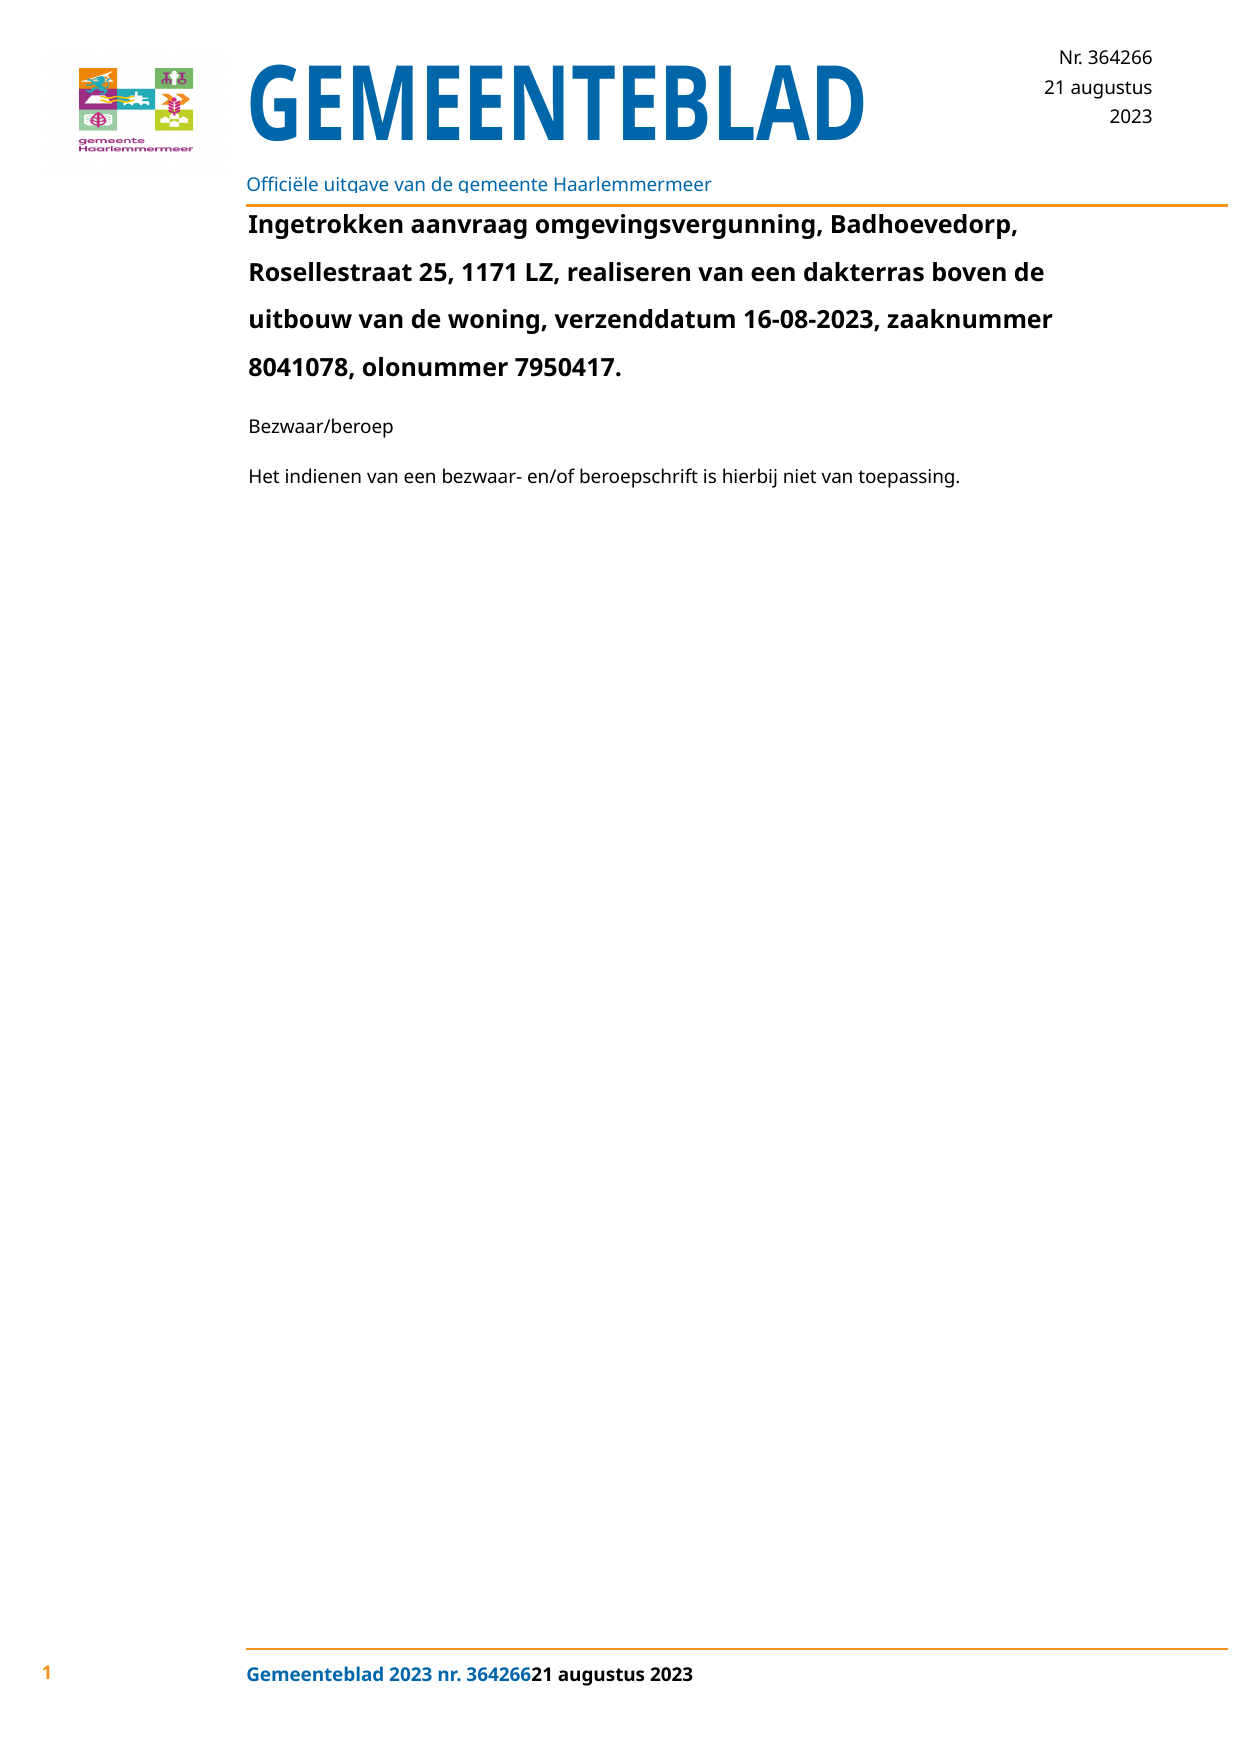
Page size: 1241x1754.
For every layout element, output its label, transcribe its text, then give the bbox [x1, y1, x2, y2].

text Bezwaar/beroep [248, 413, 1152, 439]
text Ingetrokken aanvraag omgevingsvergunning, Badhoevedorp, Rosellestraat 25, 1171 LZ, realiseren van een dakterras boven de uitbouw van de woning, verzenddatum 16-08-2023, zaaknummer 8041078, olonummer 7950417. [248, 207, 1152, 384]
picture [41, 47, 231, 172]
text Het indienen van een bezwaar- en/of beroepschrift is hierbij niet van toepassing. [248, 463, 1152, 489]
